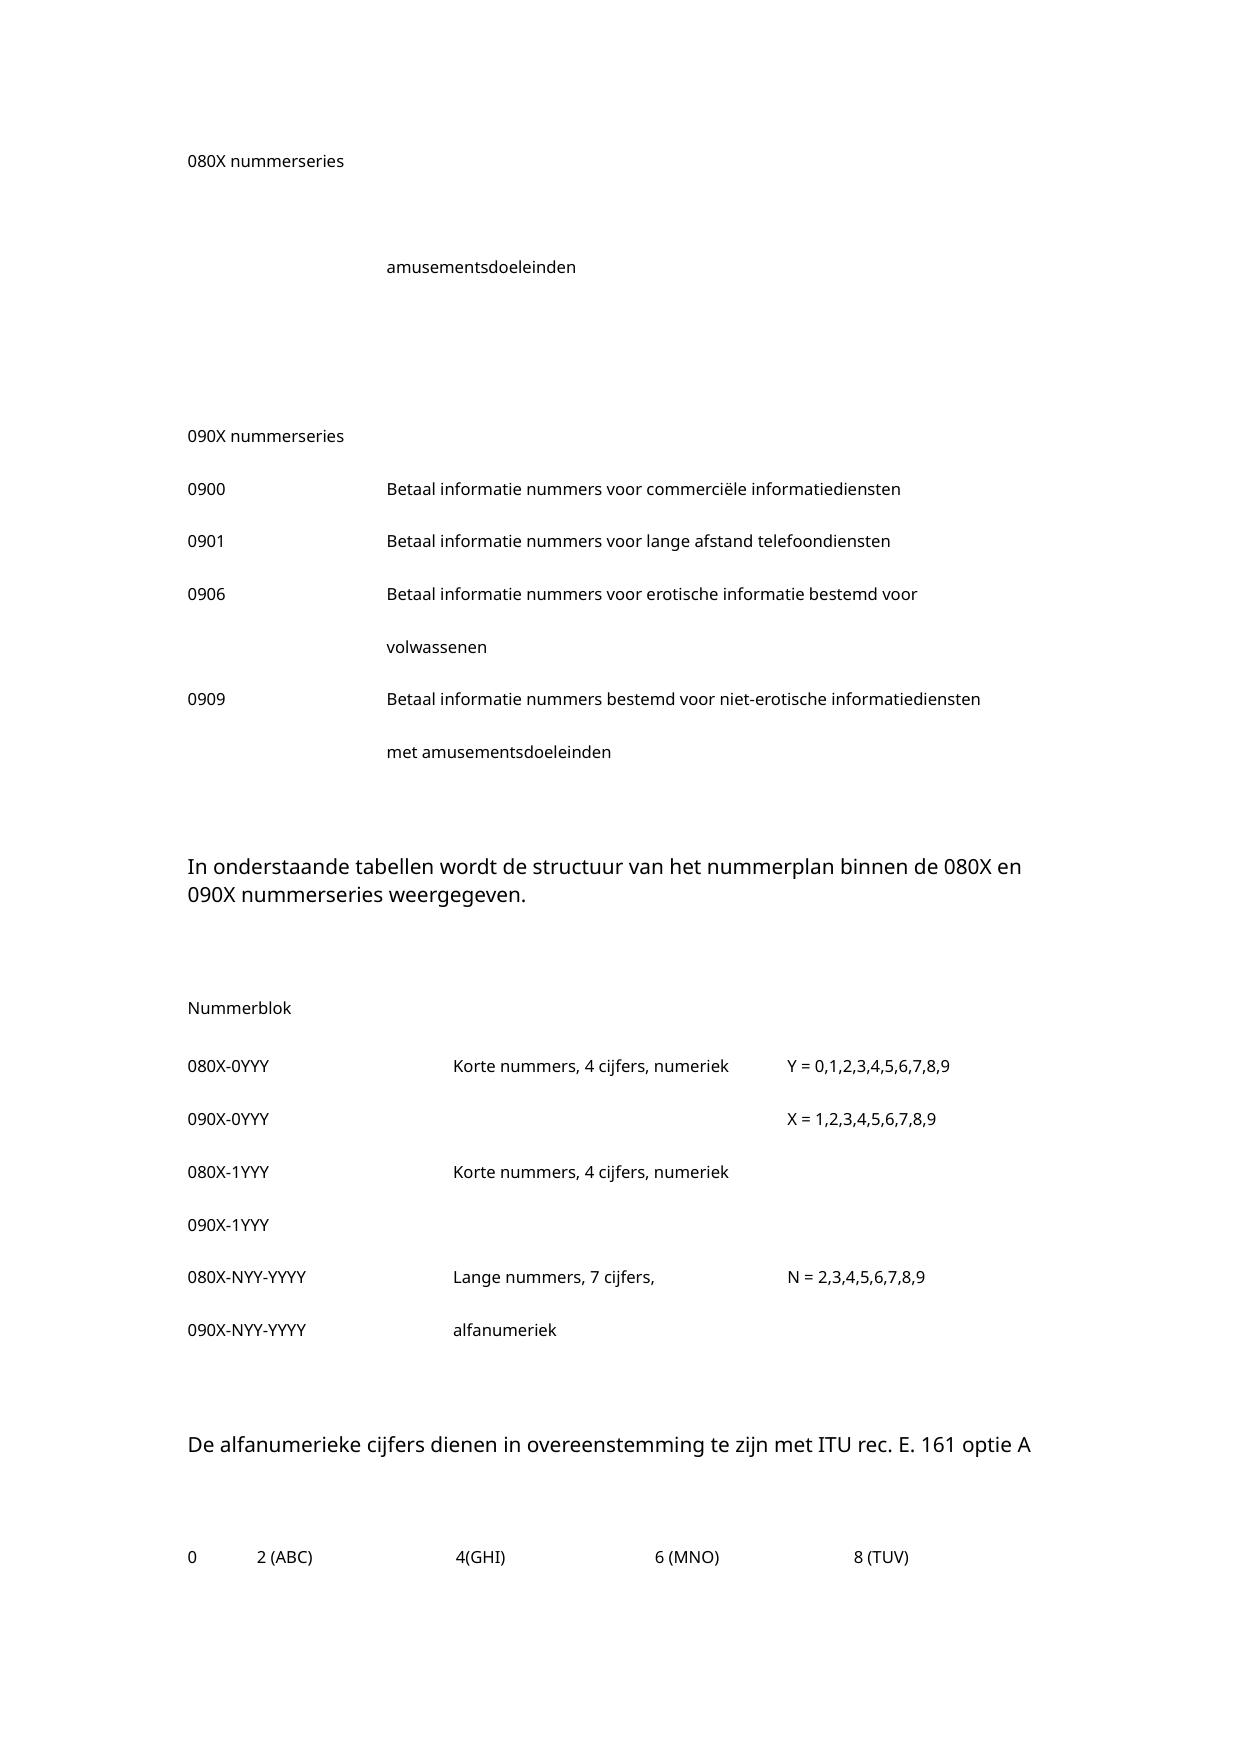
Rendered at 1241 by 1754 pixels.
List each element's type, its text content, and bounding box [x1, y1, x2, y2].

table_cell Betaal informatie nummers voor lange afstand telefoondiensten [386, 530, 1053, 583]
table_cell Lange nummers, 7 cijfers, alfanumeriek [453, 1266, 787, 1371]
table_header 090X nummerseries [188, 425, 1053, 477]
table_header [787, 997, 1053, 1055]
table_cell Betaal informatie nummers voor commerciële informatiediensten [386, 477, 1053, 530]
table_cell Betaal informatie nummers bestemd voor niet-erotische informatiediensten met amusementsdoeleinden [386, 688, 1053, 793]
table_cell [787, 1161, 1053, 1266]
table_header 6 (MNO) [655, 1546, 853, 1599]
table_header Nummerblok [188, 997, 453, 1055]
table_cell Y = 0,1,2,3,4,5,6,7,8,9 X = 1,2,3,4,5,6,7,8,9 [787, 1055, 1053, 1161]
table_cell amusementsdoeleinden [386, 203, 1053, 308]
text In onderstaande tabellen wordt de structuur van het nummerplan binnen de 080X en 090X nummerseries weergegeven. [187, 852, 1053, 909]
table_cell 0900 [188, 477, 386, 530]
table_cell 0906 [188, 583, 386, 688]
table_header 8 (TUV) [854, 1546, 1053, 1599]
table_header 0 [188, 1546, 257, 1599]
table_cell Betaal informatie nummers voor erotische informatie bestemd voor volwassenen [386, 583, 1053, 688]
table_cell 0909 [188, 688, 386, 793]
table_cell 080X-NYY-YYYY 090X-NYY-YYYY [188, 1266, 453, 1371]
table_header 080X nummerseries [188, 150, 1053, 203]
table_header [453, 997, 787, 1055]
table_cell [188, 203, 386, 308]
table_cell Korte nummers, 4 cijfers, numeriek [453, 1161, 787, 1266]
table_cell N = 2,3,4,5,6,7,8,9 [787, 1266, 1053, 1371]
table_cell 080X-0YYY 090X-0YYY [188, 1055, 453, 1161]
table_header 4(GHI) [456, 1546, 654, 1599]
table_cell 0901 [188, 530, 386, 583]
table_header 2 (ABC) [257, 1546, 456, 1599]
text De alfanumerieke cijfers dienen in overeenstemming te zijn met ITU rec. E. 161 optie A [187, 1430, 1053, 1458]
table_cell 080X-1YYY 090X-1YYY [188, 1161, 453, 1266]
table_cell Korte nummers, 4 cijfers, numeriek [453, 1055, 787, 1161]
